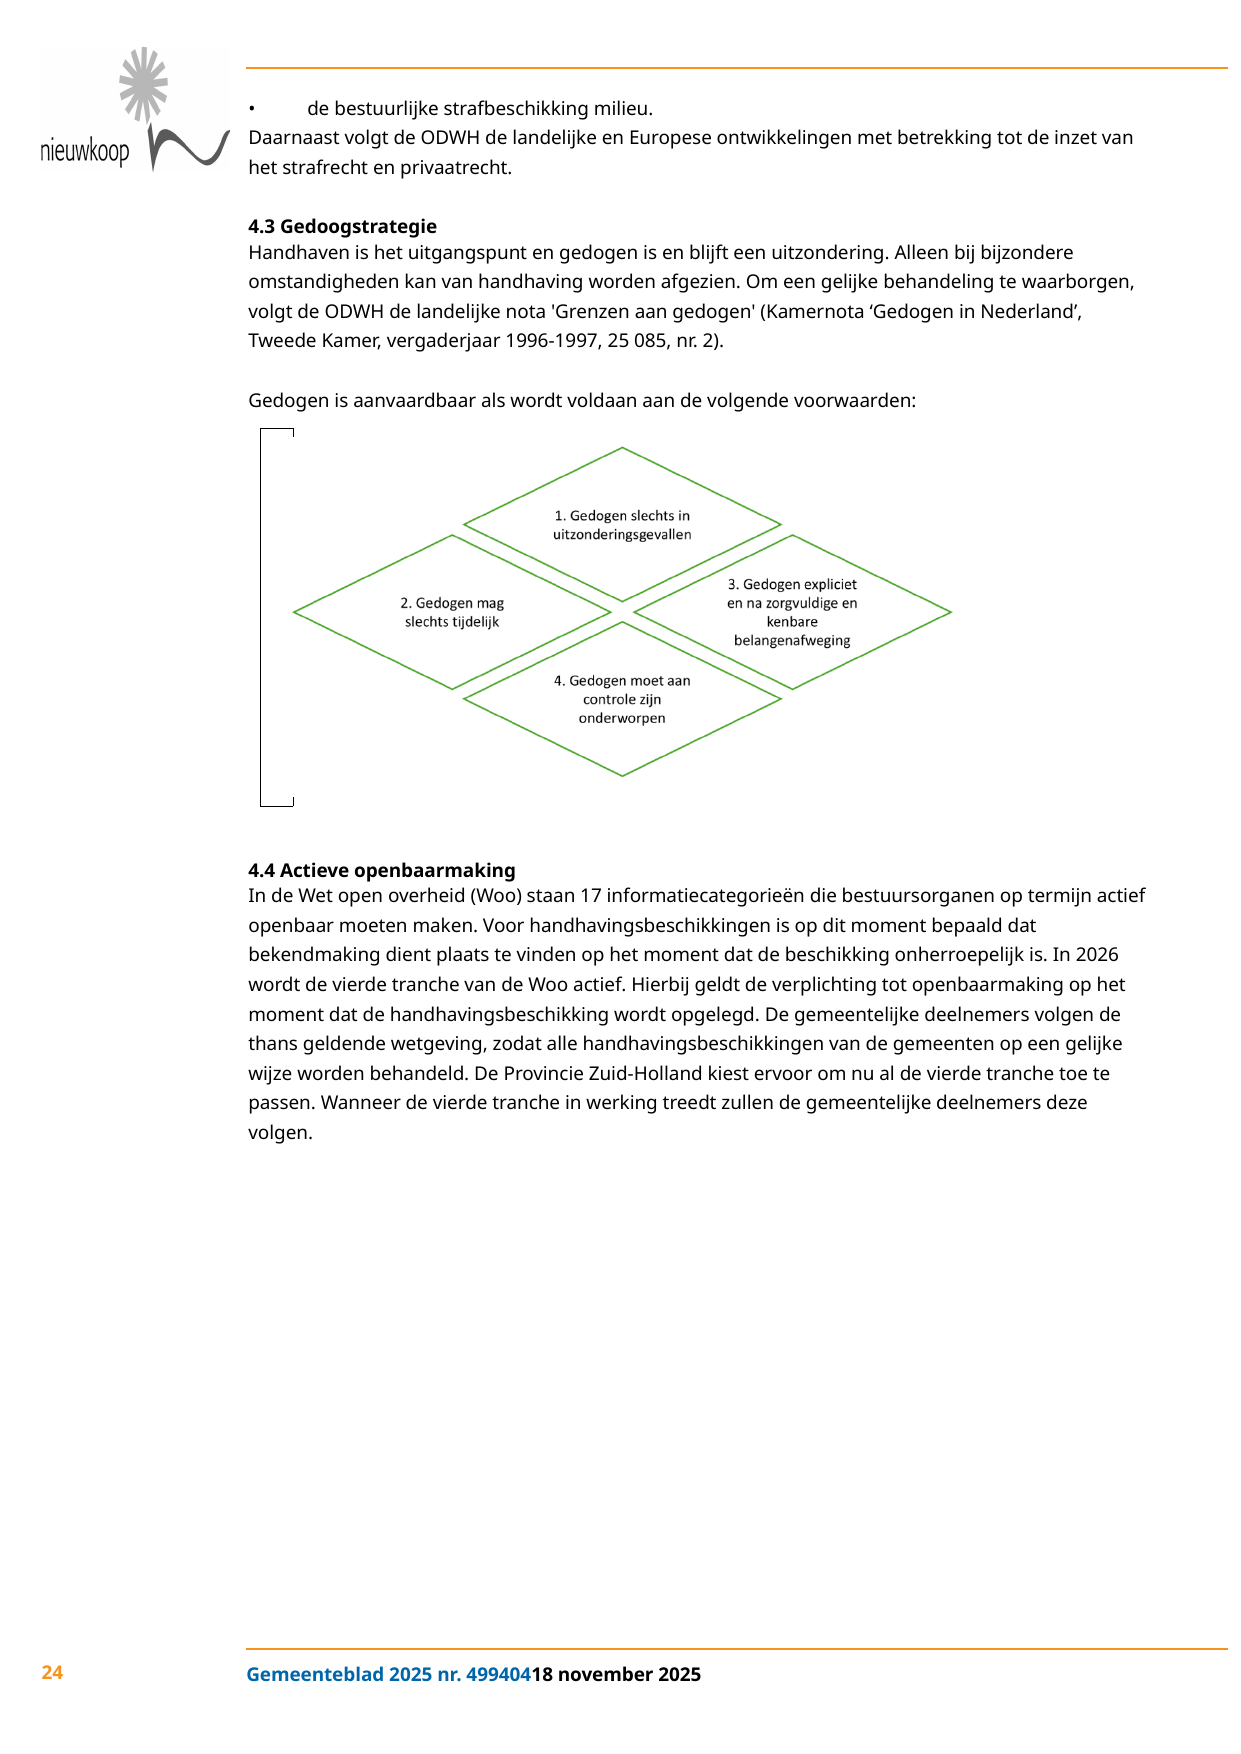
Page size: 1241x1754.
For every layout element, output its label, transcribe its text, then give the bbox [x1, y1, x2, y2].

picture [41, 47, 231, 172]
text 4.4 Actieve openbaarmaking [248, 857, 1152, 882]
text Gedogen is aanvaardbaar als wordt voldaan aan de volgende voorwaarden: [248, 387, 1152, 412]
text 4.3 Gedoogstrategie [248, 213, 1152, 239]
text Daarnaast volgt de ODWH de landelijke en Europese ontwikkelingen met betrekking tot de inzet van het strafrecht en privaatrecht. [248, 124, 1152, 180]
text In de Wet open overheid (Woo) staan 17 informatiecategorieën die bestuursorganen op termijn actief openbaar moeten maken. Voor handhavingsbeschikkingen is op dit moment bepaald dat bekendmaking dient plaats te vinden op het moment dat de beschikking onherroepelijk is. In 2026 wordt de vierde tranche van de Woo actief. Hierbij geldt de verplichting tot openbaarmaking op het moment dat de handhavingsbeschikking wordt opgelegd. De gemeentelijke deelnemers volgen de thans geldende wetgeving, zodat alle handhavingsbeschikkingen van de gemeenten op een gelijke wijze worden behandeld. De Provincie Zuid-Holland kiest ervoor om nu al de vierde tranche toe te passen. Wanneer de vierde tranche in werking treedt zullen de gemeentelijke deelnemers deze volgen. [248, 882, 1152, 1145]
list de bestuurlijke strafbeschikking milieu. [248, 95, 1152, 121]
text Handhaven is het uitgangspunt en gedogen is en blijft een uitzondering. Alleen bij bijzondere omstandigheden kan van handhaving worden afgezien. Om een gelijke behandeling te waarborgen, volgt de ODWH de landelijke nota 'Grenzen aan gedogen' (Kamernota ‘Gedogen in Nederland’, Tweede Kamer, vergaderjaar 1996-1997, 25 085, nr. 2). [248, 239, 1152, 353]
picture [268, 437, 978, 797]
